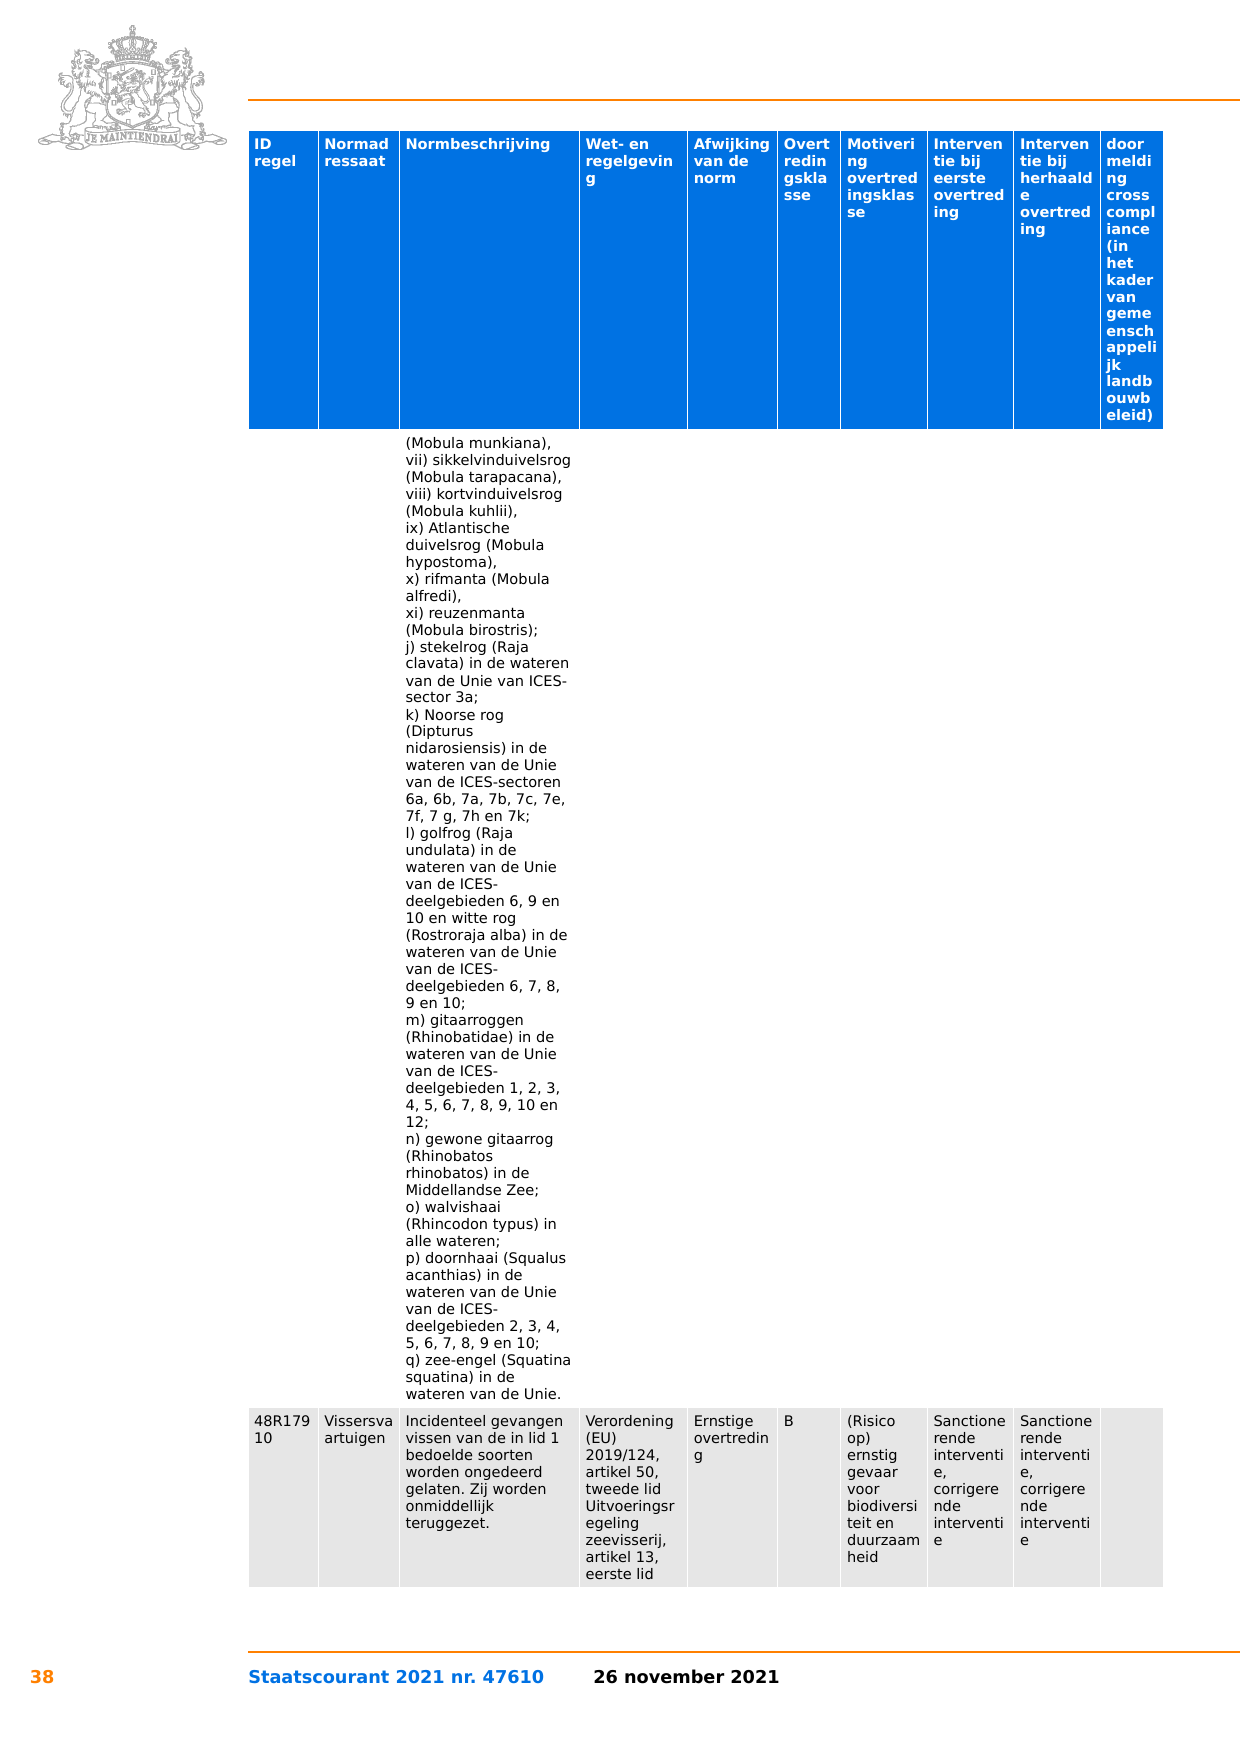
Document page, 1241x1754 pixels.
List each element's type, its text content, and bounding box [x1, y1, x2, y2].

table_header Overtredingsklasse [778, 131, 840, 429]
table_header Normbeschrijving [400, 131, 579, 429]
table_cell [928, 430, 1013, 1407]
table_cell [319, 430, 399, 1407]
table_cell B [778, 1408, 840, 1587]
table_cell Sanctionerende interventie, corrigerende interventie [1014, 1408, 1100, 1587]
table_header Normadressaat [319, 131, 399, 429]
table_cell [1101, 430, 1163, 1407]
table_cell Ernstige overtreding [688, 1408, 777, 1587]
table_cell [249, 430, 318, 1407]
picture [38, 25, 227, 150]
table_cell [1014, 430, 1100, 1407]
table_cell [1101, 1408, 1163, 1587]
table_header doormelding cross compliance (in het kader van gemeenschappelijk landbouwbeleid) [1101, 131, 1163, 429]
table_cell Vissersvaartuigen [319, 1408, 399, 1587]
table_cell Sanctionerende interventie, corrigerende interventie [928, 1408, 1013, 1587]
table_header Interventie bij eerste overtreding [928, 131, 1013, 429]
table_cell Verordening (EU) 2019/124, artikel 50, tweede lid Uitvoeringsregeling zeevisserij, artikel 13, eerste lid [580, 1408, 687, 1587]
table_cell [580, 430, 687, 1407]
table_cell [778, 430, 840, 1407]
table_header Afwijking van de norm [688, 131, 777, 429]
table_cell Incidenteel gevangen vissen van de in lid 1 bedoelde soorten worden ongedeerd gelaten. Zij worden onmiddellijk teruggezet. [400, 1408, 579, 1587]
table_header Interventie bij herhaalde overtreding [1014, 131, 1100, 429]
table_cell 48R17910 [249, 1408, 318, 1587]
table_cell [841, 430, 927, 1407]
table_cell [688, 430, 777, 1407]
table_header Wet- en regelgeving [580, 131, 687, 429]
table_cell (Risico op) ernstig gevaar voor biodiversiteit en duurzaamheid [841, 1408, 927, 1587]
table_header ID regel [249, 131, 318, 429]
table_cell (Mobula munkiana), vii) sikkelvinduivelsrog (Mobula tarapacana), viii) kortvinduivelsrog (Mobula kuhlii), ix) Atlantische duivelsrog (Mobula hypostoma), x) rifmanta (Mobula alfredi), xi) reuzenmanta (Mobula birostris); j) stekelrog (Raja clavata) in de wateren van de Unie van ICES-sector 3a; k) Noorse rog (Dipturus nidarosiensis) in de wateren van de Unie van de ICES-sectoren 6a, 6b, 7a, 7b, 7c, 7e, 7f, 7 g, 7h en 7k; l) golfrog (Raja undulata) in de wateren van de Unie van de ICES-deelgebieden 6, 9 en 10 en witte rog (Rostroraja alba) in de wateren van de Unie van de ICES-deelgebieden 6, 7, 8, 9 en 10; m) gitaarroggen (Rhinobatidae) in de wateren van de Unie van de ICES-deelgebieden 1, 2, 3, 4, 5, 6, 7, 8, 9, 10 en 12; n) gewone gitaarrog (Rhinobatos rhinobatos) in de Middellandse Zee; o) walvishaai (Rhincodon typus) in alle wateren; p) doornhaai (Squalus acanthias) in de wateren van de Unie van de ICES-deelgebieden 2, 3, 4, 5, 6, 7, 8, 9 en 10; q) zee-engel (Squatina squatina) in de wateren van de Unie. [400, 430, 579, 1407]
table_header Motivering overtredingsklasse [841, 131, 927, 429]
